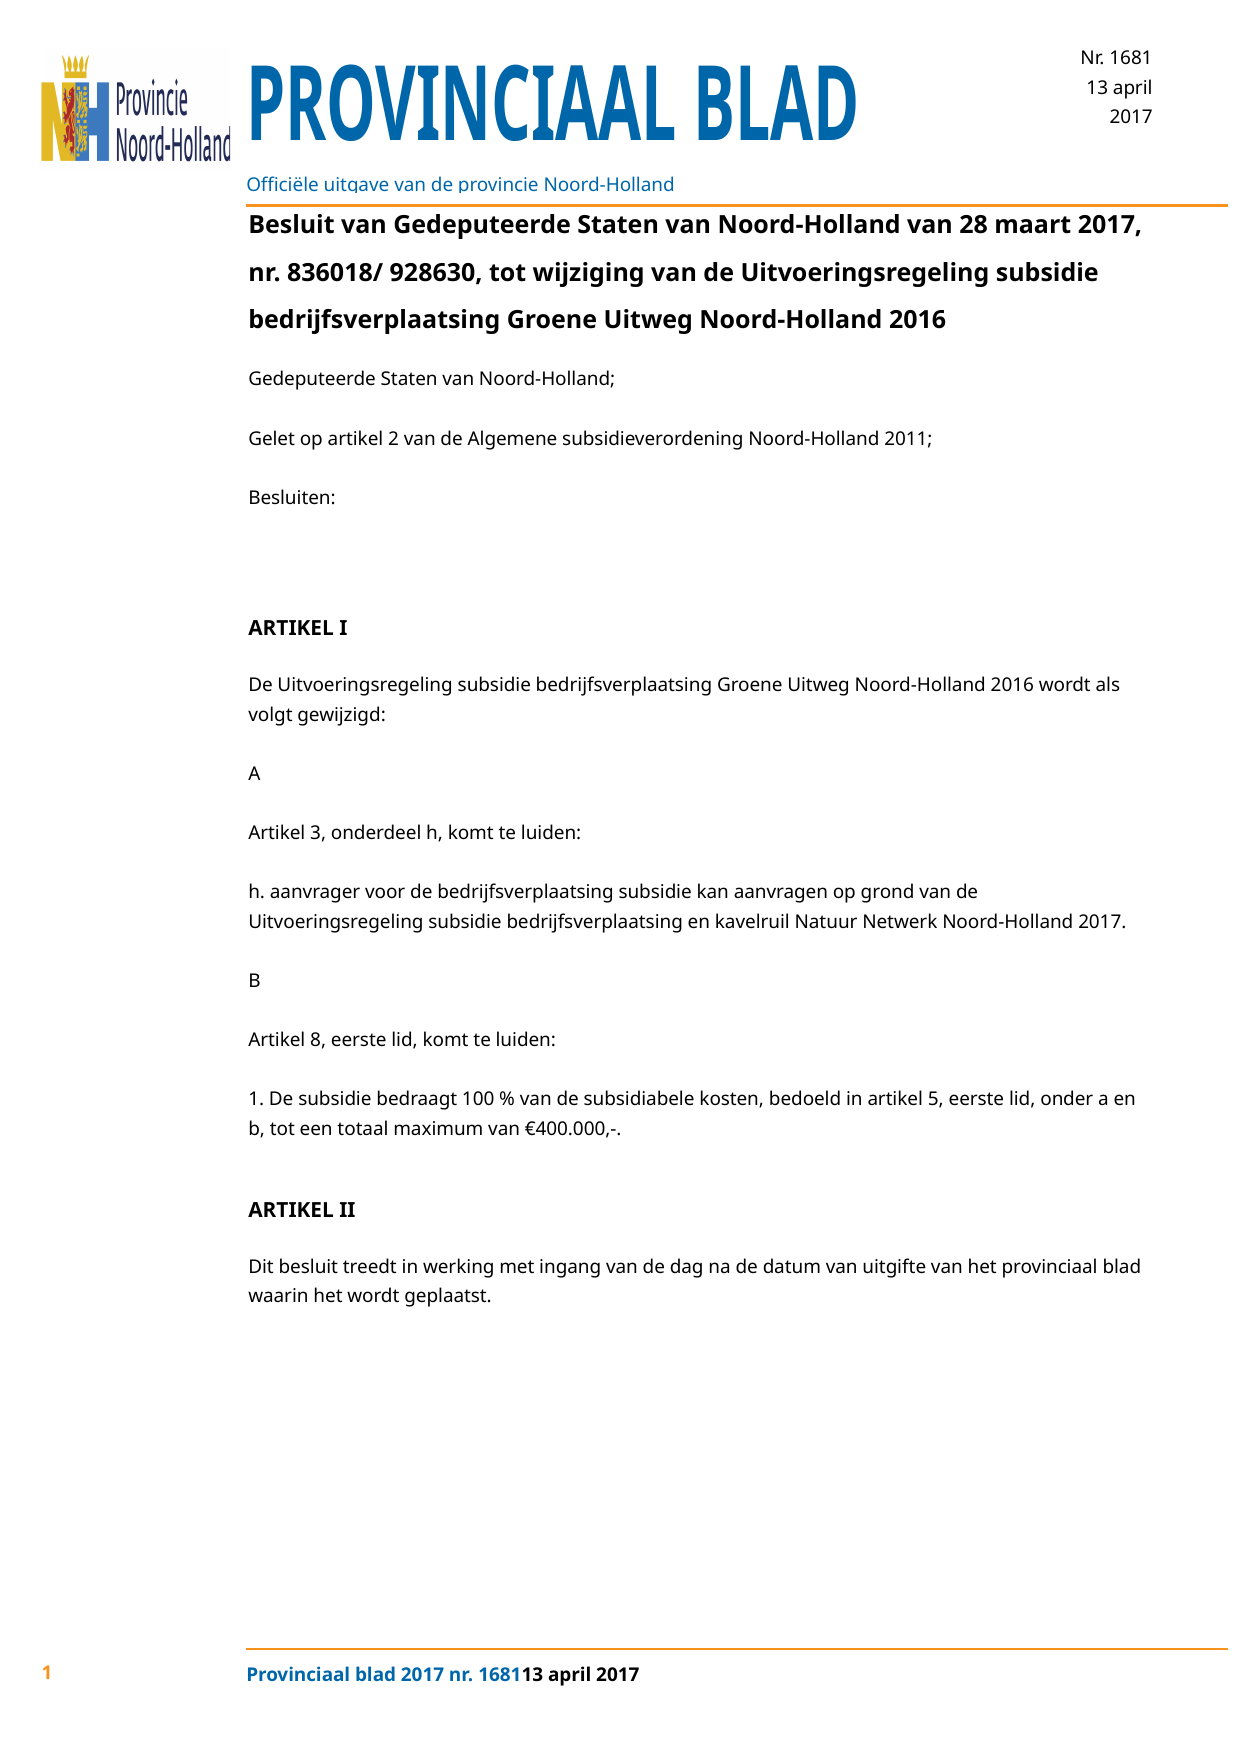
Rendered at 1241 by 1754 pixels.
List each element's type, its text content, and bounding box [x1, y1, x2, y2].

text ARTIKEL I [248, 613, 1152, 642]
text B [248, 967, 1152, 993]
text 1. De subsidie bedraagt 100 % van de subsidiabele kosten, bedoeld in artikel 5, eerste lid, onder a en b, tot een totaal maximum van €400.000,-. [248, 1085, 1152, 1141]
text ARTIKEL II [248, 1195, 1152, 1223]
text Dit besluit treedt in werking met ingang van de dag na de datum van uitgifte van het provinciaal blad waarin het wordt geplaatst. [248, 1253, 1152, 1308]
text A [248, 760, 1152, 786]
text Gedeputeerde Staten van Noord-Holland; [248, 366, 1152, 391]
text De Uitvoeringsregeling subsidie bedrijfsverplaatsing Groene Uitweg Noord-Holland 2016 wordt als volgt gewijzigd: [248, 671, 1152, 726]
text Artikel 3, onderdeel h, komt te luiden: [248, 819, 1152, 845]
text Gelet op artikel 2 van de Algemene subsidieverordening Noord-Holland 2011; [248, 425, 1152, 450]
picture [41, 47, 231, 172]
text Besluit van Gedeputeerde Staten van Noord-Holland van 28 maart 2017, nr. 836018/ 928630, tot wijziging van de Uitvoeringsregeling subsidie bedrijfsverplaatsing Groene Uitweg Noord-Holland 2016 [248, 207, 1152, 336]
text h. aanvrager voor de bedrijfsverplaatsing subsidie kan aanvragen op grond van de Uitvoeringsregeling subsidie bedrijfsverplaatsing en kavelruil Natuur Netwerk Noord-Holland 2017. [248, 878, 1152, 933]
text Besluiten: [248, 484, 1152, 509]
text Artikel 8, eerste lid, komt te luiden: [248, 1026, 1152, 1052]
